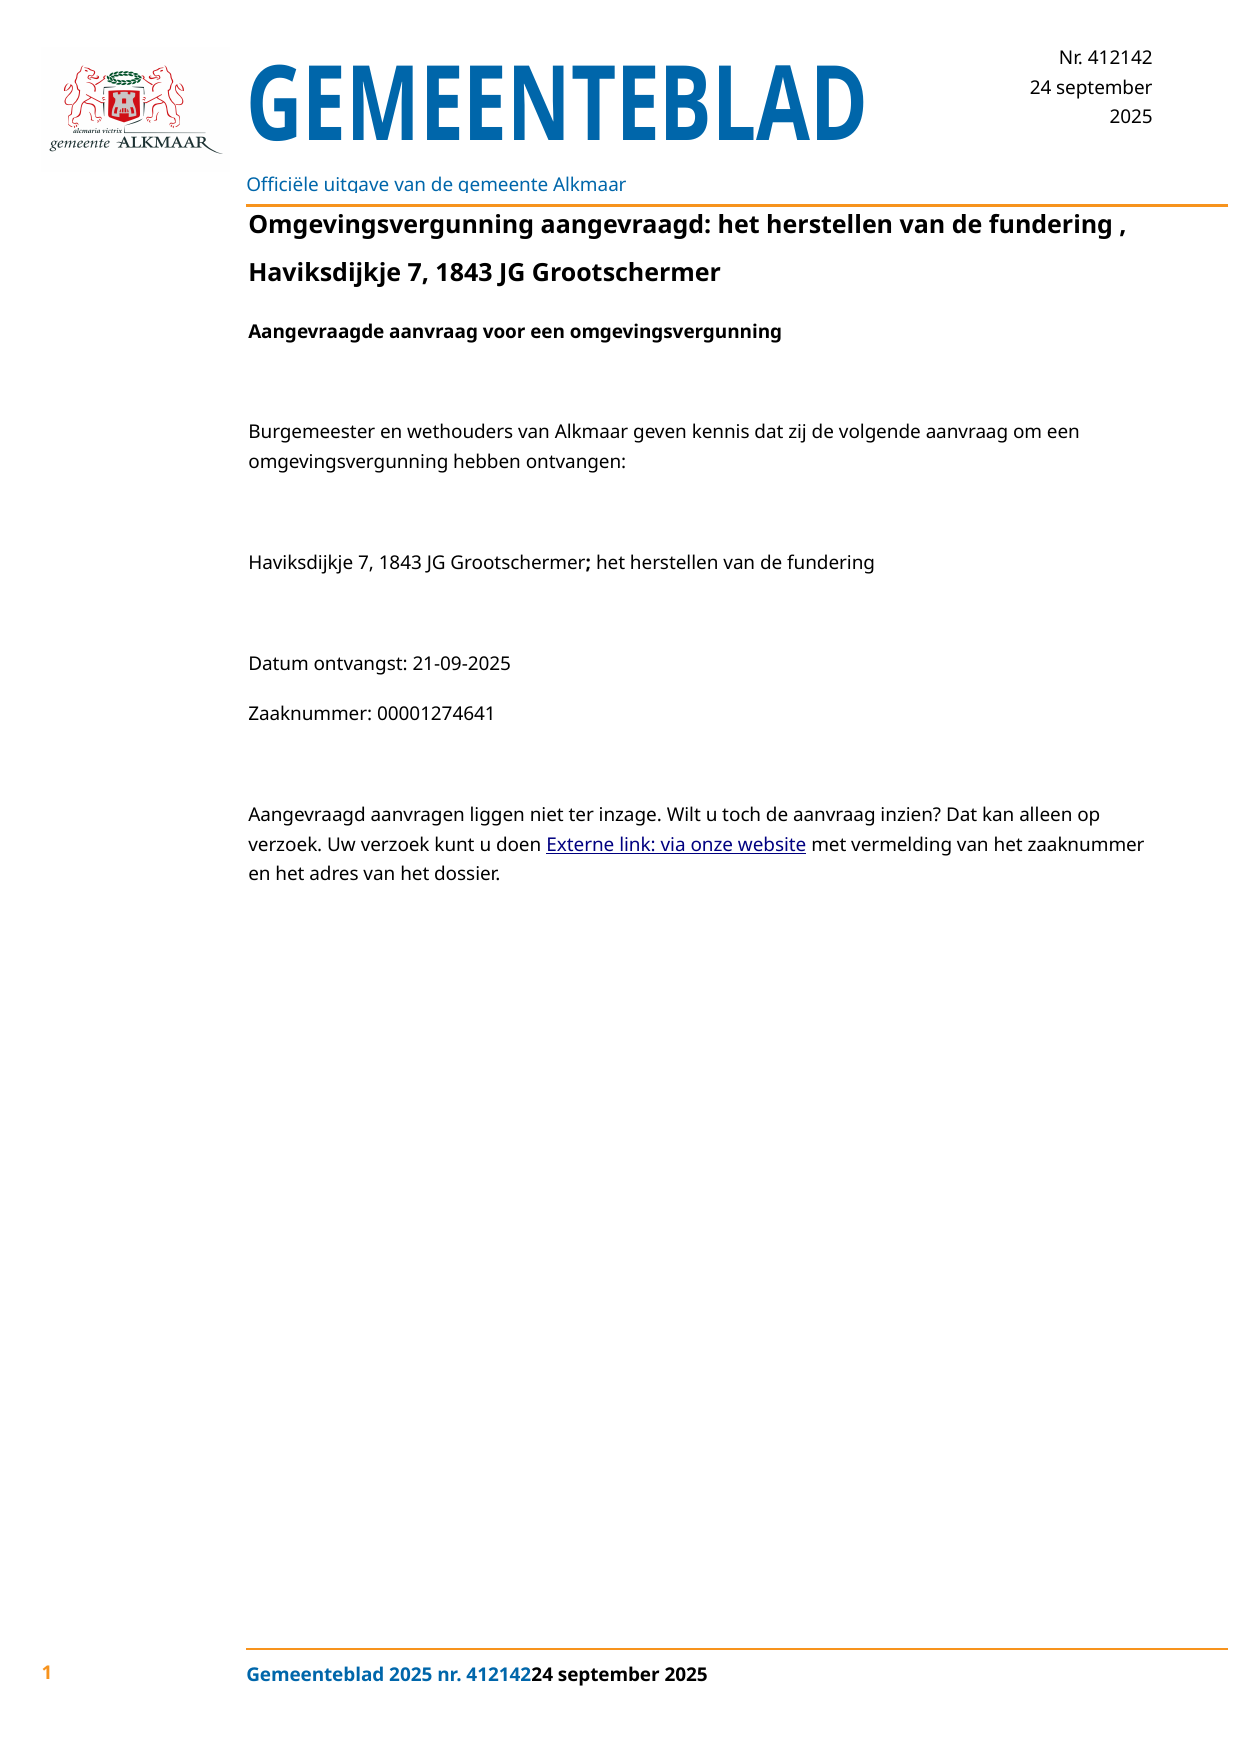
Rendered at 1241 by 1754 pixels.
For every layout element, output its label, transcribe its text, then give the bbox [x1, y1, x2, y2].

text Burgemeester en wethouders van Alkmaar geven kennis dat zij de volgende aanvraag om een omgevingsvergunning hebben ontvangen: [248, 419, 1152, 474]
text Datum ontvangst: 21-09-2025 [248, 650, 1152, 676]
text Aangevraagde aanvraag voor een omgevingsvergunning [248, 318, 1152, 344]
text Omgevingsvergunning aangevraagd: het herstellen van de fundering , Haviksdijkje 7, 1843 JG Grootschermer [248, 207, 1152, 288]
text Haviksdijkje 7, 1843 JG Grootschermer; het herstellen van de fundering [248, 549, 1152, 575]
picture [41, 47, 231, 172]
text Aangevraagd aanvragen liggen niet ter inzage. Wilt u toch de aanvraag inzien? Dat kan alleen op verzoek. Uw verzoek kunt u doen Externe link: via onze website met vermelding van het zaaknummer en het adres van het dossier. [248, 801, 1152, 886]
text Zaaknummer: 00001274641 [248, 700, 1152, 726]
